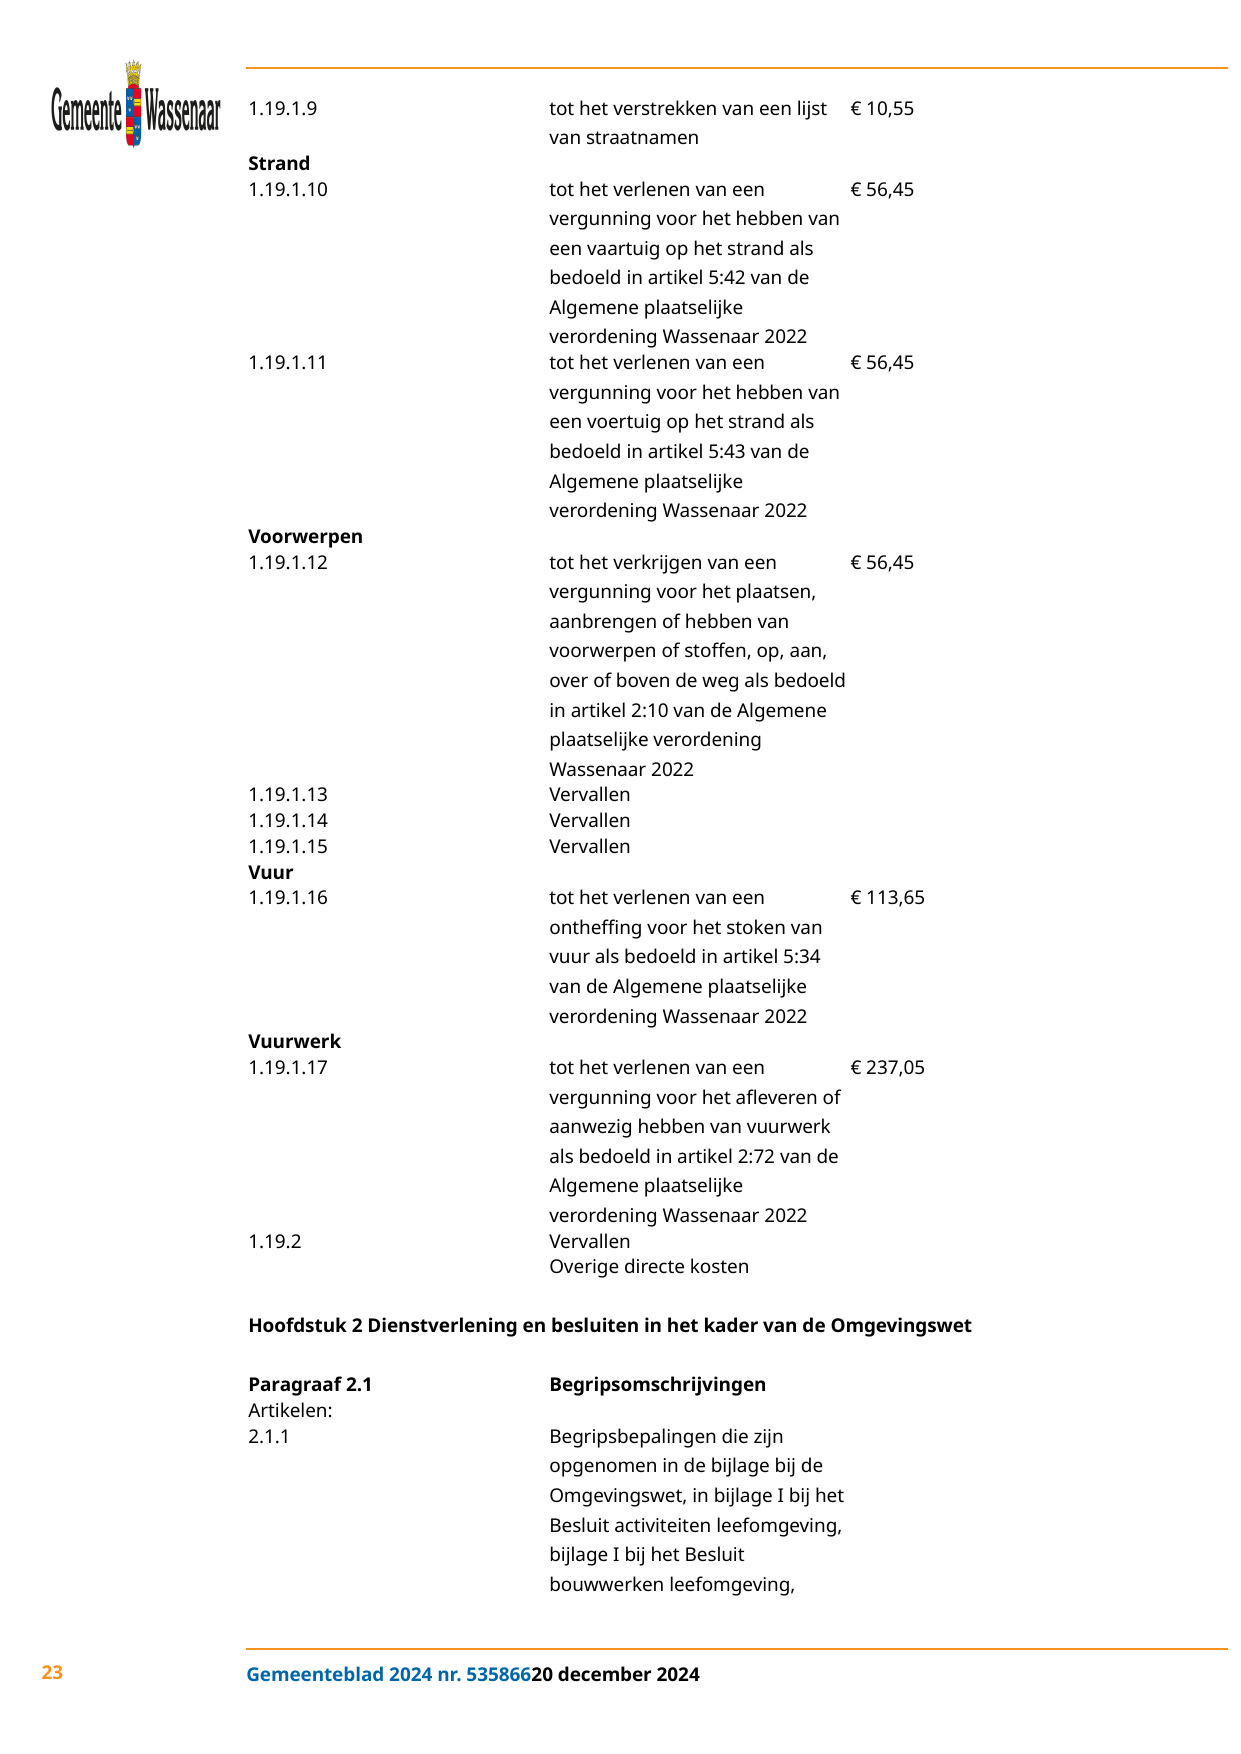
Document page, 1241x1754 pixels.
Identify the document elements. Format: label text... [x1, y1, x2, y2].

table_cell 1.19.1.9 [248, 95, 549, 150]
table_header Begripsomschrijvingen [549, 1372, 850, 1397]
table_cell [850, 1423, 1152, 1597]
table_header [850, 1372, 1152, 1397]
table_cell 1.19.1.10 [248, 176, 549, 349]
table_cell tot het verlenen van een vergunning voor het hebben van een vaartuig op het strand als bedoeld in artikel 5:42 van de Algemene plaatselijke verordening Wassenaar 2022 [549, 176, 850, 349]
table_cell [248, 1254, 549, 1279]
table_header Paragraaf 2.1 [248, 1372, 549, 1397]
table_cell 1.19.2 [248, 1228, 549, 1254]
table_cell tot het verstrekken van een lijst van straatnamen [549, 95, 850, 150]
table_cell [850, 1397, 1152, 1423]
table_cell € 10,55 [850, 95, 1152, 150]
table_cell [850, 1228, 1152, 1254]
table_cell Vervallen [549, 808, 850, 833]
text Hoofdstuk 2 Dienstverlening en besluiten in het kader van de Omgevingswet [248, 1312, 1152, 1338]
table_cell Vuur [248, 859, 1152, 884]
picture [41, 47, 231, 172]
table_cell Vervallen [549, 833, 850, 859]
table_cell Voorwerpen [248, 523, 1152, 549]
table_cell [850, 782, 1152, 807]
table_cell 1.19.1.17 [248, 1054, 549, 1228]
table_cell [850, 1254, 1152, 1279]
table_cell 1.19.1.11 [248, 350, 549, 523]
table_cell 1.19.1.13 [248, 782, 549, 807]
table_cell tot het verlenen van een vergunning voor het afleveren of aanwezig hebben van vuurwerk als bedoeld in artikel 2:72 van de Algemene plaatselijke verordening Wassenaar 2022 [549, 1054, 850, 1228]
table_cell 1.19.1.16 [248, 885, 549, 1029]
table_cell tot het verlenen van een vergunning voor het hebben van een voertuig op het strand als bedoeld in artikel 5:43 van de Algemene plaatselijke verordening Wassenaar 2022 [549, 350, 850, 523]
table_cell € 56,45 [850, 549, 1152, 782]
table_cell Overige directe kosten [549, 1254, 850, 1279]
table_cell 1.19.1.14 [248, 808, 549, 833]
table_cell Vervallen [549, 1228, 850, 1254]
table_cell tot het verkrijgen van een vergunning voor het plaatsen, aanbrengen of hebben van voorwerpen of stoffen, op, aan, over of boven de weg als bedoeld in artikel 2:10 van de Algemene plaatselijke verordening Wassenaar 2022 [549, 549, 850, 782]
table_cell Vuurwerk [248, 1029, 1152, 1054]
table_cell [549, 1397, 850, 1423]
table_cell € 56,45 [850, 176, 1152, 349]
table_cell € 56,45 [850, 350, 1152, 523]
table_cell [850, 808, 1152, 833]
table_cell tot het verlenen van een ontheffing voor het stoken van vuur als bedoeld in artikel 5:34 van de Algemene plaatselijke verordening Wassenaar 2022 [549, 885, 850, 1029]
table_cell Strand [248, 150, 1152, 176]
table_cell 1.19.1.15 [248, 833, 549, 859]
table_cell [850, 833, 1152, 859]
table_cell 2.1.1 [248, 1423, 549, 1597]
table_cell € 113,65 [850, 885, 1152, 1029]
table_cell 1.19.1.12 [248, 549, 549, 782]
table_cell Vervallen [549, 782, 850, 807]
table_cell Artikelen: [248, 1397, 549, 1423]
table_cell € 237,05 [850, 1054, 1152, 1228]
table_cell Begripsbepalingen die zijn opgenomen in de bijlage bij de Omgevingswet, in bijlage I bij het Besluit activiteiten leefomgeving, bijlage I bij het Besluit bouwwerken leefomgeving, [549, 1423, 850, 1597]
